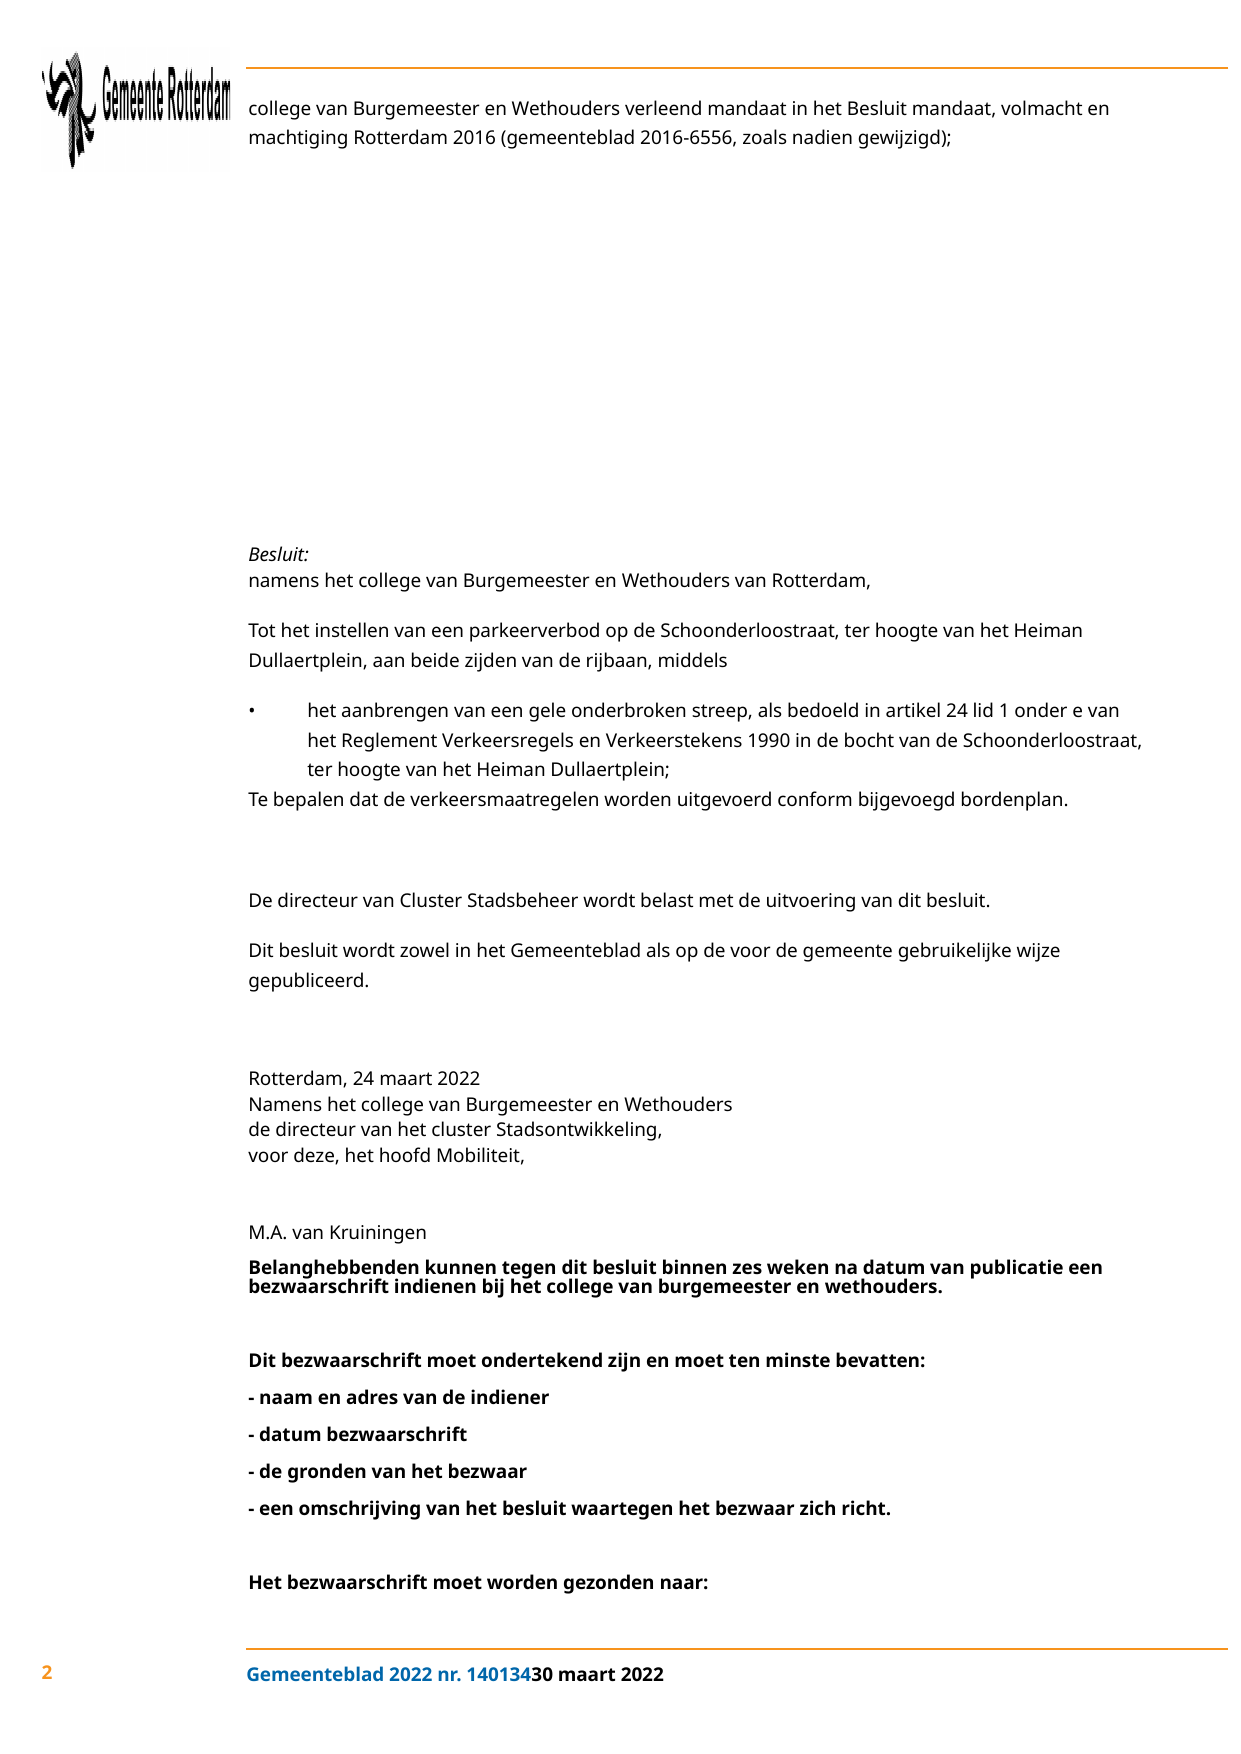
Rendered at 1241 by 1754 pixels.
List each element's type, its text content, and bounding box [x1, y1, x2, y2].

text Rotterdam, 24 maart 2022 [248, 1065, 1152, 1091]
list het aanbrengen van een gele onderbroken streep, als bedoeld in artikel 24 lid 1 onder e van het Reglement Verkeersregels en Verkeerstekens 1990 in de bocht van de Schoonderloostraat, ter hoogte van het Heiman Dullaertplein; [248, 697, 1152, 782]
text Besluit: [248, 541, 1152, 567]
text - naam en adres van de indiener [248, 1389, 1152, 1408]
text Het bezwaarschrift moet worden gezonden naar: [248, 1574, 1152, 1593]
text voor deze, het hoofd Mobiliteit, [248, 1142, 1152, 1168]
text - datum bezwaarschrift [248, 1426, 1152, 1445]
text college van Burgemeester en Wethouders verleend mandaat in het Besluit mandaat, volmacht en machtiging Rotterdam 2016 (gemeenteblad 2016-6556, zoals nadien gewijzigd); [248, 95, 1152, 150]
text De directeur van Cluster Stadsbeheer wordt belast met de uitvoering van dit besluit. [248, 887, 1152, 913]
text Tot het instellen van een parkeerverbod op de Schoonderloostraat, ter hoogte van het Heiman Dullaertplein, aan beide zijden van de rijbaan, middels [248, 617, 1152, 673]
text - een omschrijving van het besluit waartegen het bezwaar zich richt. [248, 1500, 1152, 1519]
picture [41, 47, 231, 172]
text Belanghebbenden kunnen tegen dit besluit binnen zes weken na datum van publicatie een bezwaarschrift indienen bij het college van burgemeester en wethouders. [248, 1259, 1152, 1297]
text - de gronden van het bezwaar [248, 1463, 1152, 1482]
text Namens het college van Burgemeester en Wethouders [248, 1091, 1152, 1117]
text namens het college van Burgemeester en Wethouders van Rotterdam, [248, 567, 1152, 593]
text de directeur van het cluster Stadsontwikkeling, [248, 1117, 1152, 1142]
text Dit bezwaarschrift moet ondertekend zijn en moet ten minste bevatten: [248, 1352, 1152, 1371]
text M.A. van Kruiningen [248, 1219, 1152, 1245]
text Dit besluit wordt zowel in het Gemeenteblad als op de voor de gemeente gebruikelijke wijze gepubliceerd. [248, 937, 1152, 993]
text Te bepalen dat de verkeersmaatregelen worden uitgevoerd conform bijgevoegd bordenplan. [248, 786, 1152, 812]
